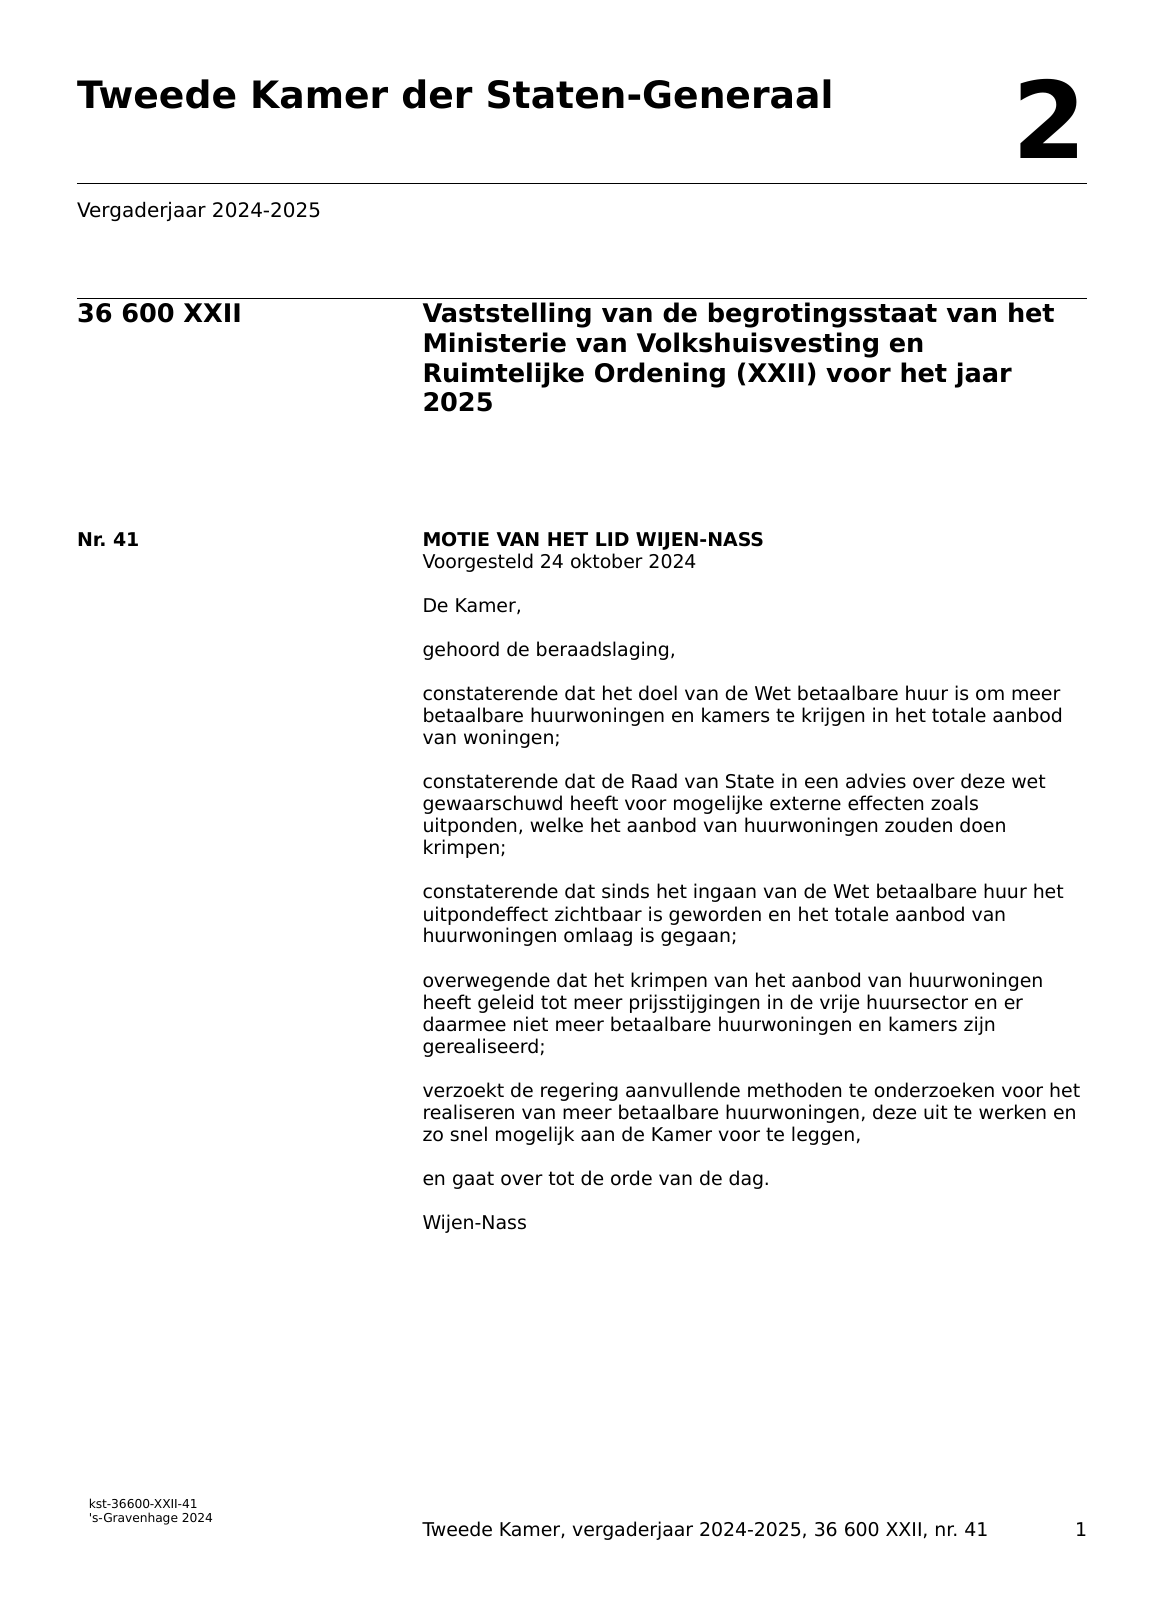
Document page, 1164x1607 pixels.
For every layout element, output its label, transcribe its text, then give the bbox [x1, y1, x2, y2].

text Voorgesteld 24 oktober 2024 [422, 551, 1087, 573]
subtitle 36 600 XXII Vaststelling van de begrotingsstaat van het Ministerie van Volkshuisvesting en Ruimtelijke Ordening (XXII) voor het jaar 2025 [77, 299, 1087, 418]
text constaterende dat de Raad van State in een advies over deze wet gewaarschuwd heeft voor mogelijke externe effecten zoals uitponden, welke het aanbod van huurwoningen zouden doen krimpen; [422, 771, 1087, 859]
text constaterende dat het doel van de Wet betaalbare huur is om meer betaalbare huurwoningen en kamers te krijgen in het totale aanbod van woningen; [422, 683, 1087, 749]
table_header 2 [886, 59, 1087, 183]
text kst-36600-XXII-41 [88, 1497, 323, 1511]
table_cell Vergaderjaar 2024-2025 [77, 184, 1087, 298]
text De Kamer, [422, 595, 1087, 617]
text gehoord de beraadslaging, [422, 639, 1087, 661]
text 's-Gravenhage 2024 [88, 1511, 323, 1525]
text overwegende dat het krimpen van het aanbod van huurwoningen heeft geleid tot meer prijsstijgingen in de vrije huursector en er daarmee niet meer betaalbare huurwoningen en kamers zijn gerealiseerd; [422, 969, 1087, 1057]
text verzoekt de regering aanvullende methoden te onderzoeken voor het realiseren van meer betaalbare huurwoningen, deze uit te werken en zo snel mogelijk aan de Kamer voor te leggen, [422, 1080, 1087, 1146]
text en gaat over tot de orde van de dag. [422, 1168, 1087, 1190]
text Wijen-Nass [422, 1212, 1087, 1234]
table_header Tweede Kamer der Staten-Generaal [77, 59, 886, 183]
text constaterende dat sinds het ingaan van de Wet betaalbare huur het uitpondeffect zichtbaar is geworden en het totale aanbod van huurwoningen omlaag is gegaan; [422, 881, 1087, 947]
subtitle Nr. 41 MOTIE VAN HET LID WIJEN-NASS [77, 529, 1087, 551]
